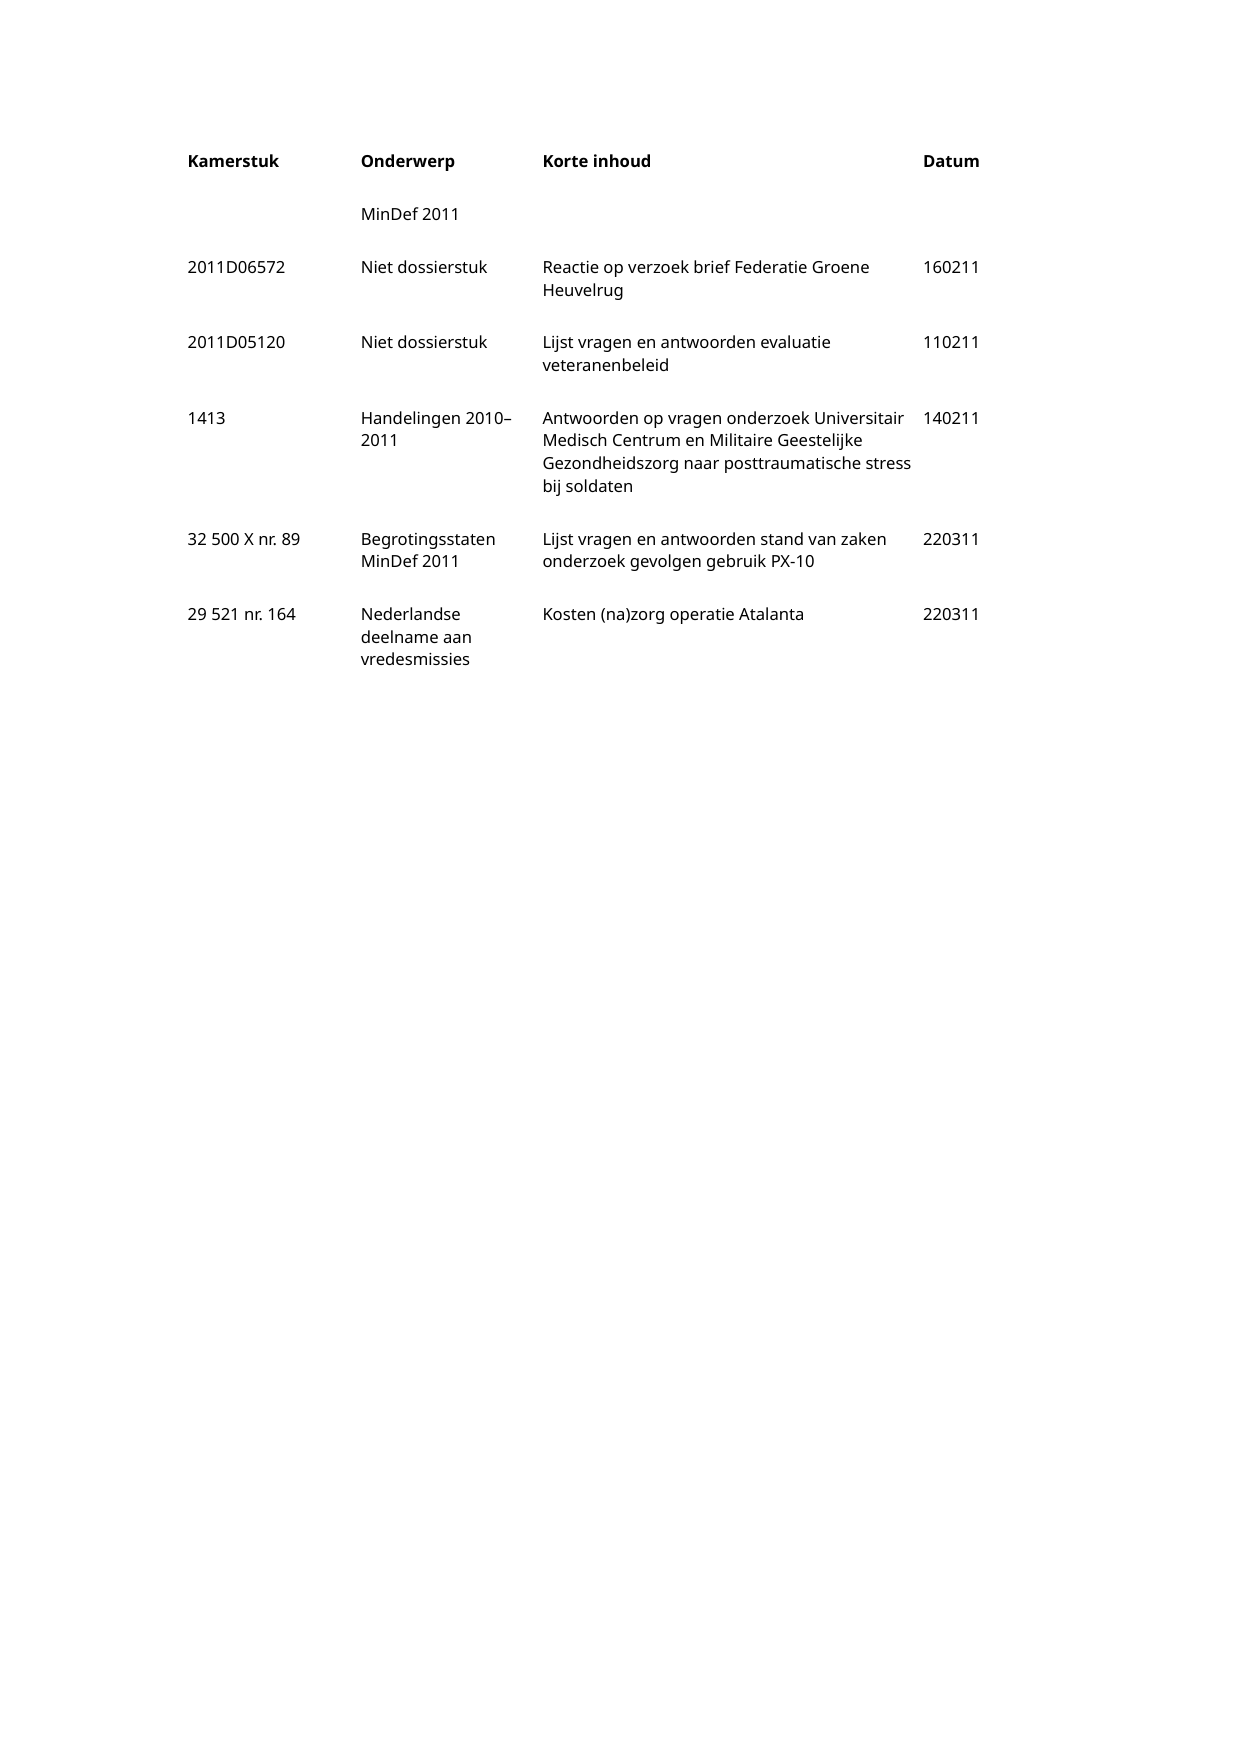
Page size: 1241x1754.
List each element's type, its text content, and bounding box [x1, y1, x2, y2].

table_cell 2011D05120 [188, 331, 361, 406]
table_cell Niet dossierstuk [361, 331, 542, 406]
table_cell Nederlandse deelname aan vredesmissies [361, 603, 542, 701]
table_header Kamerstuk [188, 150, 361, 203]
table_cell 220311 [923, 603, 1053, 701]
table_cell 2011D06572 [188, 255, 361, 331]
table_cell 110211 [923, 331, 1053, 406]
table_cell Begrotingsstaten MinDef 2011 [361, 527, 542, 602]
table_cell Kosten (na)zorg operatie Atalanta [542, 603, 923, 701]
table_header Datum [923, 150, 1053, 203]
table_header Onderwerp [361, 150, 542, 203]
table_cell Handelingen 2010–2011 [361, 406, 542, 527]
table_cell Lijst vragen en antwoorden evaluatie veteranenbeleid [542, 331, 923, 406]
table_cell 160211 [923, 255, 1053, 331]
table_cell 29 521 nr. 164 [188, 603, 361, 701]
table_cell 1413 [188, 406, 361, 527]
table_header Korte inhoud [542, 150, 923, 203]
table_cell Niet dossierstuk [361, 255, 542, 331]
table_cell Lijst vragen en antwoorden stand van zaken onderzoek gevolgen gebruik PX-10 [542, 527, 923, 602]
table_cell [188, 203, 361, 255]
table_cell 32 500 X nr. 89 [188, 527, 361, 602]
table_cell 140211 [923, 406, 1053, 527]
table_cell Reactie op verzoek brief Federatie Groene Heuvelrug [542, 255, 923, 331]
table_cell [542, 203, 923, 255]
table_cell [923, 203, 1053, 255]
table_cell Antwoorden op vragen onderzoek Universitair Medisch Centrum en Militaire Geestelijke Gezondheidszorg naar posttraumatische stress bij soldaten [542, 406, 923, 527]
table_cell 220311 [923, 527, 1053, 602]
table_cell MinDef 2011 [361, 203, 542, 255]
